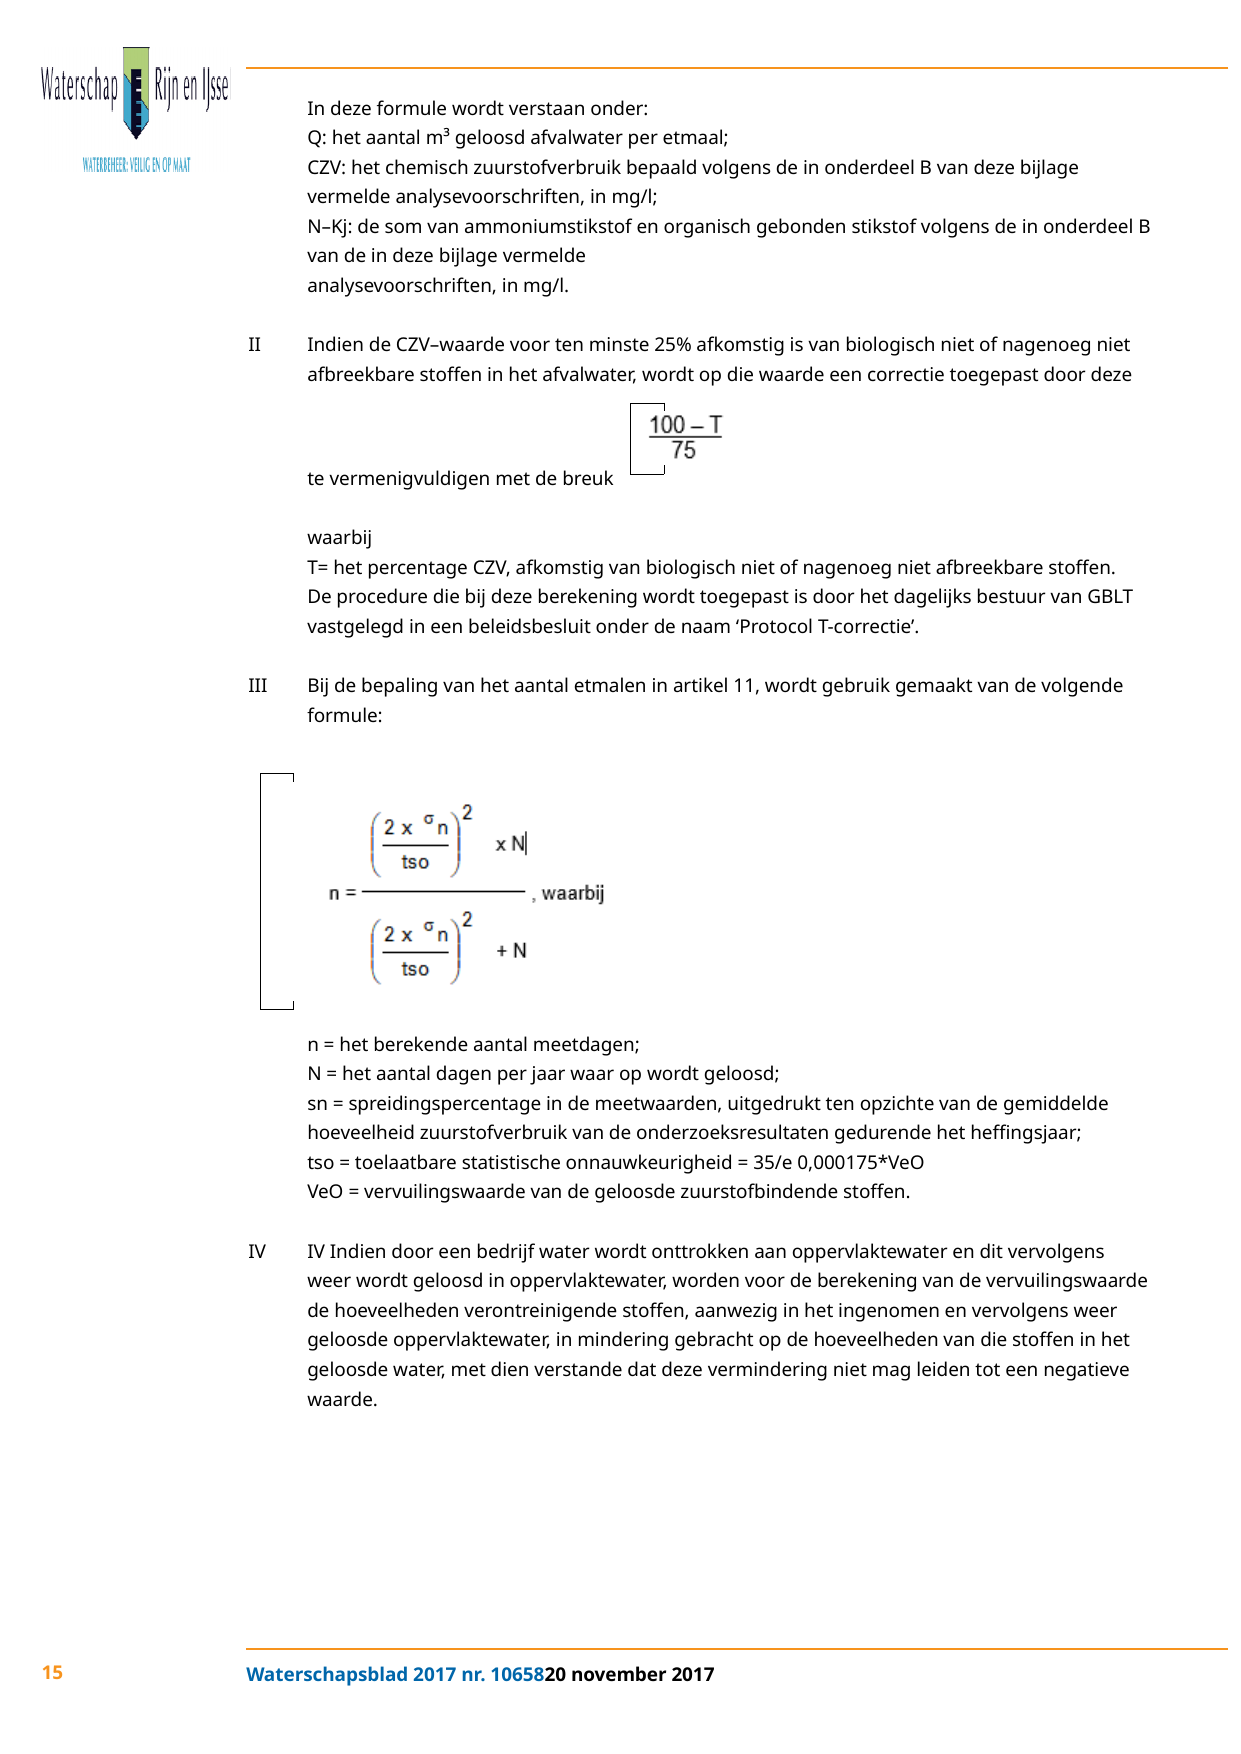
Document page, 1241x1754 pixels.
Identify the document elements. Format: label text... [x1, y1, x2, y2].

list In deze formule wordt verstaan onder: [248, 95, 1152, 121]
list De procedure die bij deze berekening wordt toegepast is door het dagelijks bestuur van GBLT vastgelegd in een beleidsbesluit onder de naam ‘Protocol T-correctie’. [248, 584, 1152, 639]
list tso = toelaatbare statistische onnauwkeurigheid = 35/e 0,000175*VeO [248, 1149, 1152, 1175]
list waarbij [248, 524, 1152, 550]
list Q: het aantal m³ geloosd afvalwater per etmaal; [248, 124, 1152, 150]
list CZV: het chemisch zuurstofverbruik bepaald volgens de in onderdeel B van deze bijlage vermelde analysevoorschriften, in mg/l; [248, 154, 1152, 209]
list IV Indien door een bedrijf water wordt onttrokken aan oppervlaktewater en dit vervolgens weer wordt geloosd in oppervlaktewater, worden voor de berekening van de vervuilingswaarde de hoeveelheden verontreinigende stoffen, aanwezig in het ingenomen en vervolgens weer geloosde oppervlaktewater, in mindering gebracht op de hoeveelheden van die stoffen in het geloosde water, met dien verstande dat deze vermindering niet mag leiden tot een negatieve waarde. [248, 1238, 1152, 1412]
picture [41, 47, 231, 172]
list N–Kj: de som van ammoniumstikstof en organisch gebonden stikstof volgens de in onderdeel B van de in deze bijlage vermelde [248, 213, 1152, 268]
list n = het berekende aantal meetdagen; [248, 1031, 1152, 1057]
list Bij de bepaling van het aantal etmalen in artikel 11, wordt gebruik gemaakt van de volgende formule: [248, 672, 1152, 728]
picture [268, 782, 624, 1001]
picture [639, 411, 728, 465]
list analysevoorschriften, in mg/l. [248, 272, 1152, 298]
list Indien de CZV–waarde voor ten minste 25% afkomstig is van biologisch niet of nagenoeg niet afbreekbare stoffen in het afvalwater, wordt op die waarde een correctie toegepast door deze te vermenigvuldigen met de breuk [248, 331, 1152, 491]
list VeO = vervuilingswaarde van de geloosde zuurstofbindende stoffen. [248, 1179, 1152, 1204]
list T= het percentage CZV, afkomstig van biologisch niet of nagenoeg niet afbreekbare stoffen. [248, 554, 1152, 580]
list N = het aantal dagen per jaar waar op wordt geloosd; [248, 1060, 1152, 1086]
list sn = spreidingspercentage in de meetwaarden, uitgedrukt ten opzichte van de gemiddelde hoeveelheid zuurstofverbruik van de onderzoeksresultaten gedurende het heffingsjaar; [248, 1090, 1152, 1145]
